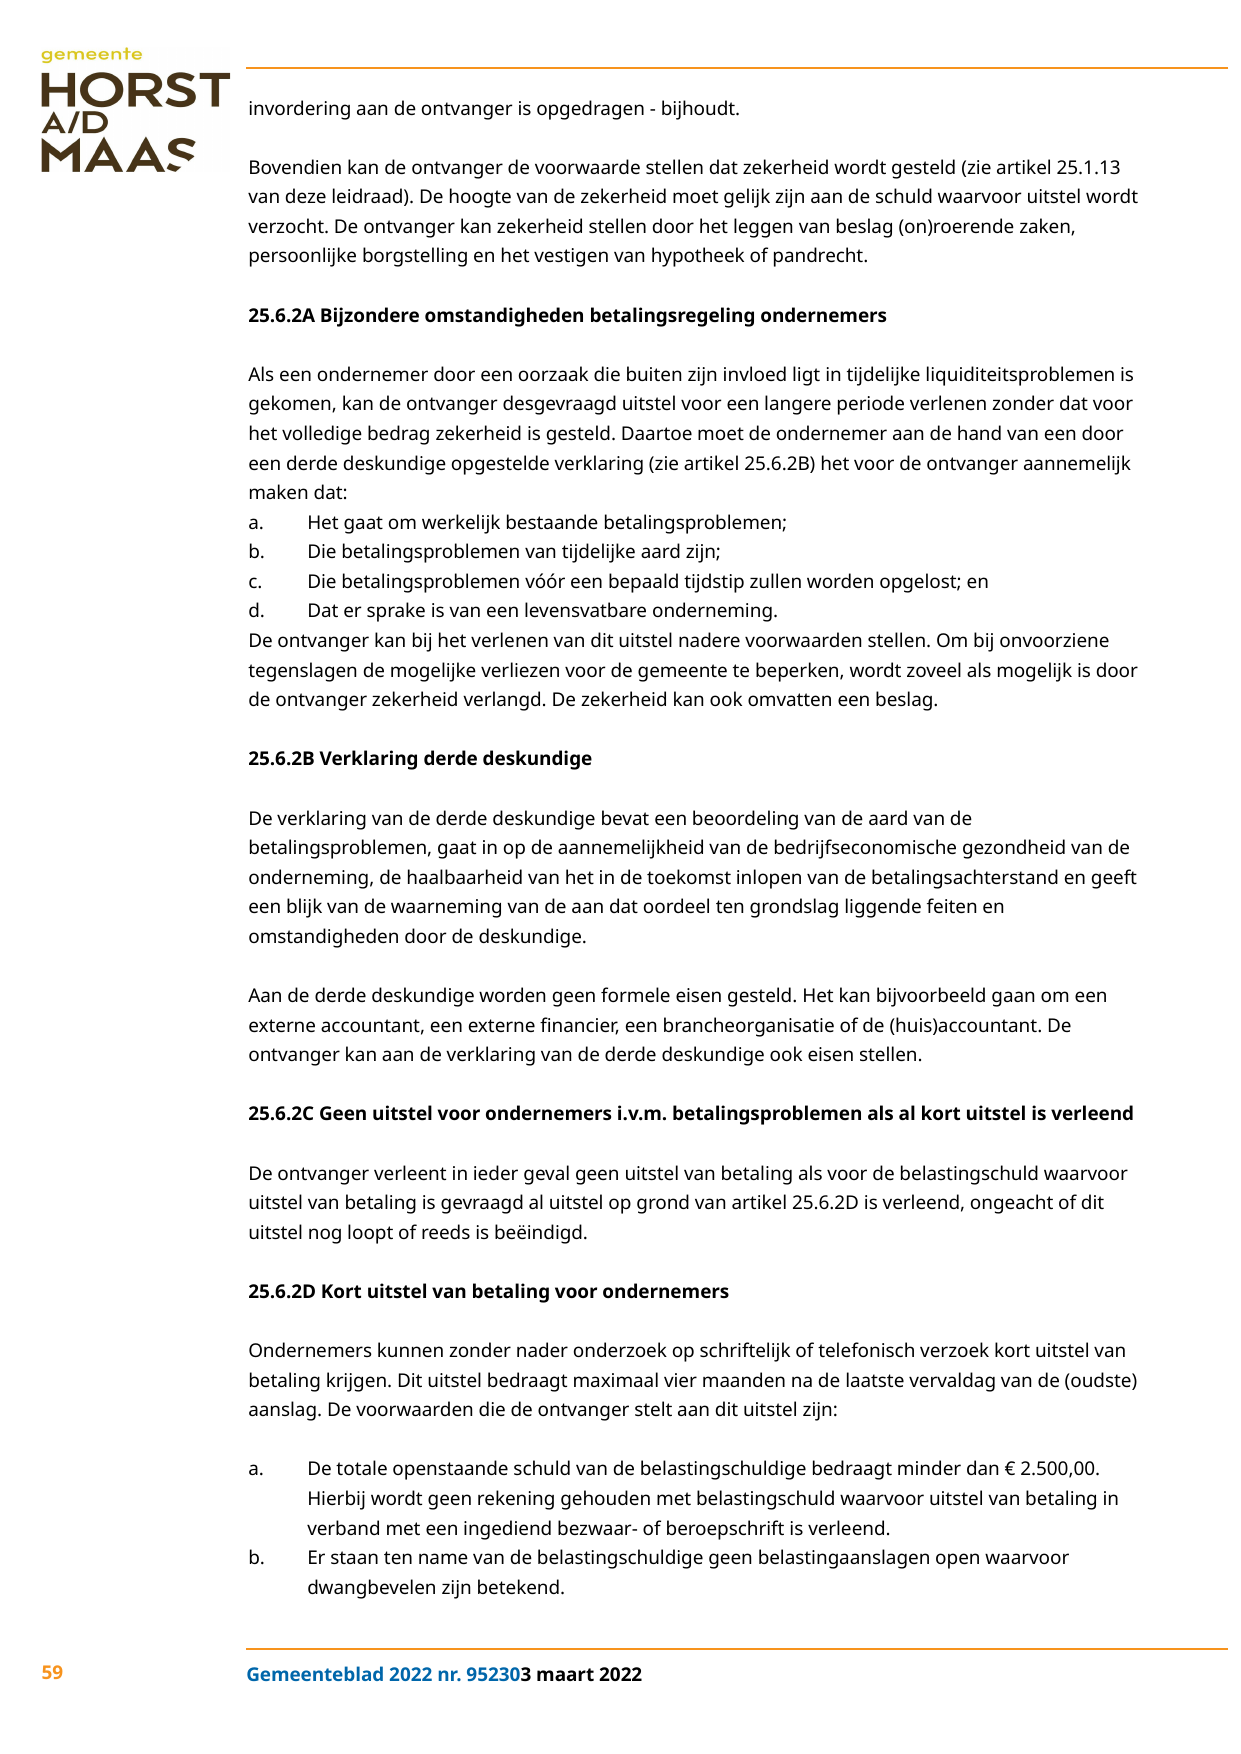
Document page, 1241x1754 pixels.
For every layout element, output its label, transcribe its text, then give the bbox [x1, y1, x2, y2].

text Bovendien kan de ontvanger de voorwaarde stellen dat zekerheid wordt gesteld (zie artikel 25.1.13 van deze leidraad). De hoogte van de zekerheid moet gelijk zijn aan de schuld waarvoor uitstel wordt verzocht. De ontvanger kan zekerheid stellen door het leggen van beslag (on)roerende zaken, persoonlijke borgstelling en het vestigen van hypotheek of pandrecht. [248, 154, 1152, 268]
text De ontvanger verleent in ieder geval geen uitstel van betaling als voor de belastingschuld waarvoor uitstel van betaling is gevraagd al uitstel op grond van artikel 25.6.2D is verleend, ongeacht of dit uitstel nog loopt of reeds is beëindigd. [248, 1160, 1152, 1245]
text Aan de derde deskundige worden geen formele eisen gesteld. Het kan bijvoorbeeld gaan om een externe accountant, een externe financier, een brancheorganisatie of de (huis)accountant. De ontvanger kan aan de verklaring van de derde deskundige ook eisen stellen. [248, 982, 1152, 1067]
list Dat er sprake is van een levensvatbare onderneming. [248, 598, 1152, 623]
text 25.6.2C Geen uitstel voor ondernemers i.v.m. betalingsproblemen als al kort uitstel is verleend [248, 1101, 1152, 1126]
list Die betalingsproblemen van tijdelijke aard zijn; [248, 538, 1152, 564]
list Het gaat om werkelijk bestaande betalingsproblemen; [248, 509, 1152, 535]
picture [41, 47, 231, 172]
text 25.6.2A Bijzondere omstandigheden betalingsregeling ondernemers [248, 302, 1152, 328]
text De ontvanger kan bij het verlenen van dit uitstel nadere voorwaarden stellen. Om bij onvoorziene tegenslagen de mogelijke verliezen voor de gemeente te beperken, wordt zoveel als mogelijk is door de ontvanger zekerheid verlangd. De zekerheid kan ook omvatten een beslag. [248, 627, 1152, 712]
list Er staan ten name van de belastingschuldige geen belastingaanslagen open waarvoor dwangbevelen zijn betekend. [248, 1544, 1152, 1600]
text 25.6.2D Kort uitstel van betaling voor ondernemers [248, 1278, 1152, 1304]
text invordering aan de ontvanger is opgedragen - bijhoudt. [248, 95, 1152, 121]
list Die betalingsproblemen vóór een bepaald tijdstip zullen worden opgelost; en [248, 568, 1152, 594]
text 25.6.2B Verklaring derde deskundige [248, 746, 1152, 771]
text Als een ondernemer door een oorzaak die buiten zijn invloed ligt in tijdelijke liquiditeitsproblemen is gekomen, kan de ontvanger desgevraagd uitstel voor een langere periode verlenen zonder dat voor het volledige bedrag zekerheid is gesteld. Daartoe moet de ondernemer aan de hand van een door een derde deskundige opgestelde verklaring (zie artikel 25.6.2B) het voor de ontvanger aannemelijk maken dat: [248, 361, 1152, 505]
list De totale openstaande schuld van de belastingschuldige bedraagt minder dan € 2.500,00. Hierbij wordt geen rekening gehouden met belastingschuld waarvoor uitstel van betaling in verband met een ingediend bezwaar- of beroepschrift is verleend. [248, 1456, 1152, 1541]
text Ondernemers kunnen zonder nader onderzoek op schriftelijk of telefonisch verzoek kort uitstel van betaling krijgen. Dit uitstel bedraagt maximaal vier maanden na de laatste vervaldag van de (oudste) aanslag. De voorwaarden die de ontvanger stelt aan dit uitstel zijn: [248, 1337, 1152, 1422]
text De verklaring van de derde deskundige bevat een beoordeling van de aard van de betalingsproblemen, gaat in op de aannemelijkheid van de bedrijfseconomische gezondheid van de onderneming, de haalbaarheid van het in de toekomst inlopen van de betalingsachterstand en geeft een blijk van de waarneming van de aan dat oordeel ten grondslag liggende feiten en omstandigheden door de deskundige. [248, 805, 1152, 949]
